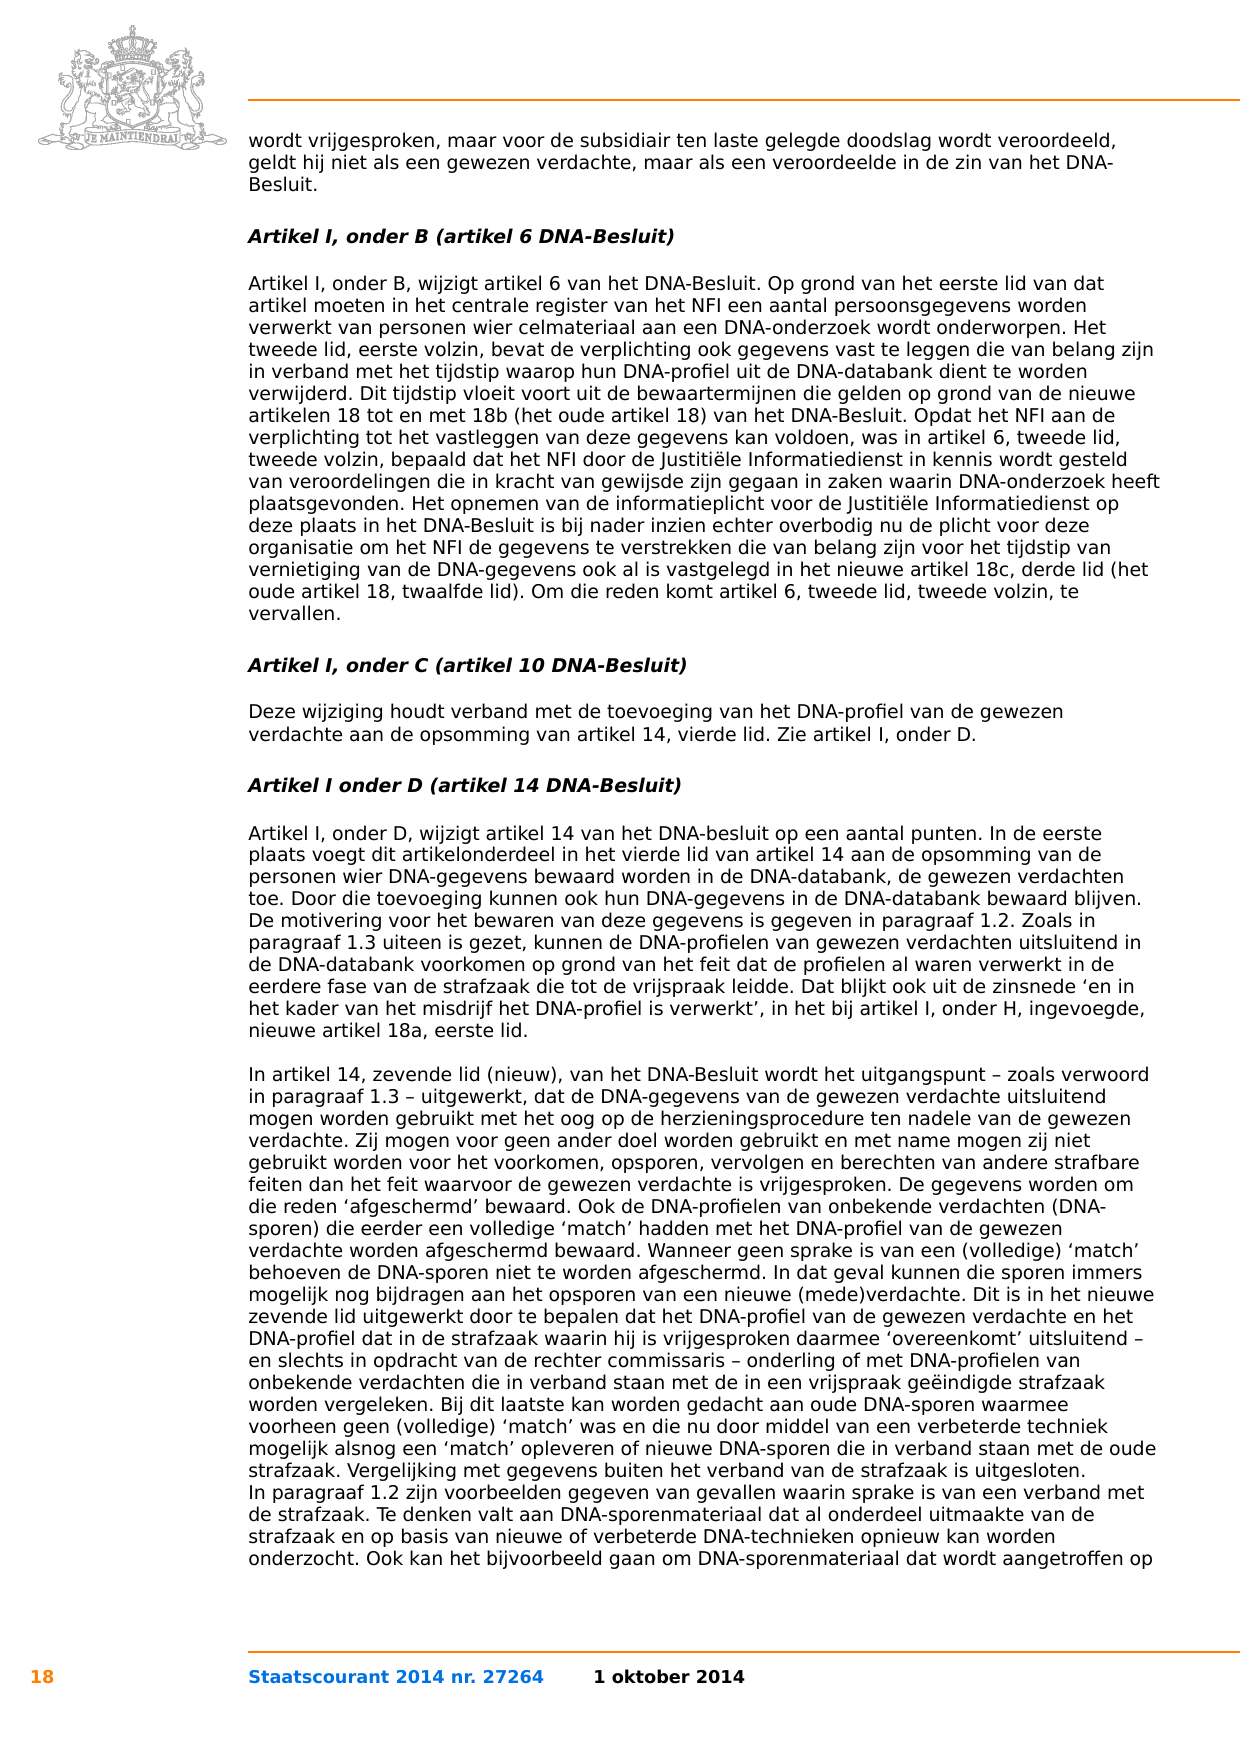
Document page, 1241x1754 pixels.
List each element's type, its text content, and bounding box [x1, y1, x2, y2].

text In paragraaf 1.2 zijn voorbeelden gegeven van gevallen waarin sprake is van een verband met de strafzaak. Te denken valt aan DNA-sporenmateriaal dat al onderdeel uitmaakte van de strafzaak en op basis van nieuwe of verbeterde DNA-technieken opnieuw kan worden onderzocht. Ook kan het bijvoorbeeld gaan om DNA-sporenmateriaal dat wordt aangetroffen op [248, 1482, 1163, 1569]
text Artikel I, onder B, wijzigt artikel 6 van het DNA-Besluit. Op grond van het eerste lid van dat artikel moeten in het centrale register van het NFI een aantal persoonsgegevens worden verwerkt van personen wier celmateriaal aan een DNA-onderzoek wordt onderworpen. Het tweede lid, eerste volzin, bevat de verplichting ook gegevens vast te leggen die van belang zijn in verband met het tijdstip waarop hun DNA-profiel uit de DNA-databank dient te worden verwijderd. Dit tijdstip vloeit voort uit de bewaartermijnen die gelden op grond van de nieuwe artikelen 18 tot en met 18b (het oude artikel 18) van het DNA-Besluit. Opdat het NFI aan de verplichting tot het vastleggen van deze gegevens kan voldoen, was in artikel 6, tweede lid, tweede volzin, bepaald dat het NFI door de Justitiële Informatiedienst in kennis wordt gesteld van veroordelingen die in kracht van gewijsde zijn gegaan in zaken waarin DNA-onderzoek heeft plaatsgevonden. Het opnemen van de informatieplicht voor de Justitiële Informatiedienst op deze plaats in het DNA-Besluit is bij nader inzien echter overbodig nu de plicht voor deze organisatie om het NFI de gegevens te verstrekken die van belang zijn voor het tijdstip van vernietiging van de DNA-gegevens ook al is vastgelegd in het nieuwe artikel 18c, derde lid (het oude artikel 18, twaalfde lid). Om die reden komt artikel 6, tweede lid, tweede volzin, te vervallen. [248, 273, 1163, 624]
subtitle Artikel I onder D (artikel 14 DNA-Besluit) [248, 775, 1163, 797]
text Artikel I, onder D, wijzigt artikel 14 van het DNA-besluit op een aantal punten. In de eerste plaats voegt dit artikelonderdeel in het vierde lid van artikel 14 aan de opsomming van de personen wier DNA-gegevens bewaard worden in de DNA-databank, de gewezen verdachten toe. Door die toevoeging kunnen ook hun DNA-gegevens in de DNA-databank bewaard blijven. De motivering voor het bewaren van deze gegevens is gegeven in paragraaf 1.2. Zoals in paragraaf 1.3 uiteen is gezet, kunnen de DNA-profielen van gewezen verdachten uitsluitend in de DNA-databank voorkomen op grond van het feit dat de profielen al waren verwerkt in de eerdere fase van de strafzaak die tot de vrijspraak leidde. Dat blijkt ook uit de zinsnede ‘en in het kader van het misdrijf het DNA-profiel is verwerkt’, in het bij artikel I, onder H, ingevoegde, nieuwe artikel 18a, eerste lid. [248, 822, 1163, 1042]
text Deze wijziging houdt verband met de toevoeging van het DNA-profiel van de gewezen verdachte aan de opsomming van artikel 14, vierde lid. Zie artikel I, onder D. [248, 701, 1163, 745]
text wordt vrijgesproken, maar voor de subsidiair ten laste gelegde doodslag wordt veroordeeld, geldt hij niet als een gewezen verdachte, maar als een veroordeelde in de zin van het DNA-Besluit. [248, 130, 1163, 196]
subtitle Artikel I, onder C (artikel 10 DNA-Besluit) [248, 654, 1163, 676]
subtitle Artikel I, onder B (artikel 6 DNA-Besluit) [248, 226, 1163, 248]
text In artikel 14, zevende lid (nieuw), van het DNA-Besluit wordt het uitgangspunt – zoals verwoord in paragraaf 1.3 – uitgewerkt, dat de DNA-gegevens van de gewezen verdachte uitsluitend mogen worden gebruikt met het oog op de herzieningsprocedure ten nadele van de gewezen verdachte. Zij mogen voor geen ander doel worden gebruikt en met name mogen zij niet gebruikt worden voor het voorkomen, opsporen, vervolgen en berechten van andere strafbare feiten dan het feit waarvoor de gewezen verdachte is vrijgesproken. De gegevens worden om die reden ‘afgeschermd’ bewaard. Ook de DNA-profielen van onbekende verdachten (DNA-sporen) die eerder een volledige ‘match’ hadden met het DNA-profiel van de gewezen verdachte worden afgeschermd bewaard. Wanneer geen sprake is van een (volledige) ‘match’ behoeven de DNA-sporen niet te worden afgeschermd. In dat geval kunnen die sporen immers mogelijk nog bijdragen aan het opsporen van een nieuwe (mede)verdachte. Dit is in het nieuwe zevende lid uitgewerkt door te bepalen dat het DNA-profiel van de gewezen verdachte en het DNA-profiel dat in de strafzaak waarin hij is vrijgesproken daarmee ‘overeenkomt’ uitsluitend – en slechts in opdracht van de rechter commissaris – onderling of met DNA-profielen van onbekende verdachten die in verband staan met de in een vrijspraak geëindigde strafzaak worden vergeleken. Bij dit laatste kan worden gedacht aan oude DNA-sporen waarmee voorheen geen (volledige) ‘match’ was en die nu door middel van een verbeterde techniek mogelijk alsnog een ‘match’ opleveren of nieuwe DNA-sporen die in verband staan met de oude strafzaak. Vergelijking met gegevens buiten het verband van de strafzaak is uitgesloten. [248, 1064, 1163, 1482]
picture [38, 25, 227, 150]
